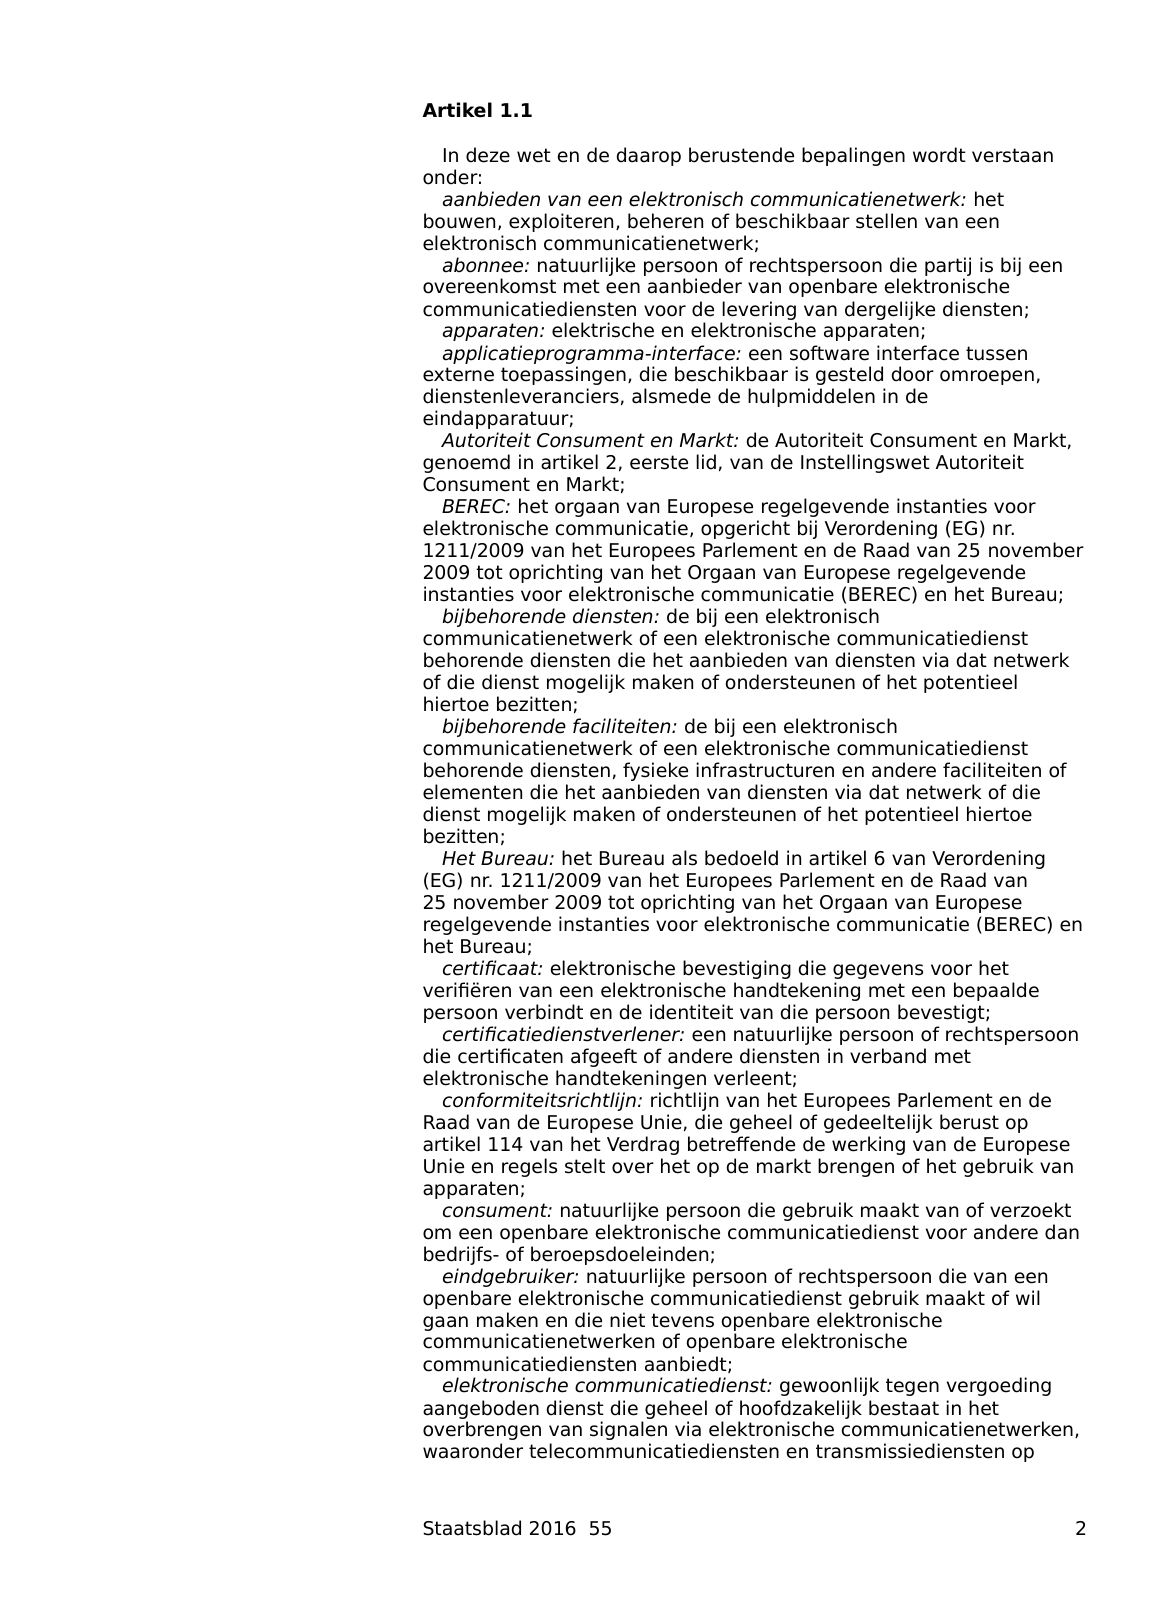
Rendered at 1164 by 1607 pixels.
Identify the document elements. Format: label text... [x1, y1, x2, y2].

subtitle Artikel 1.1 [422, 100, 1087, 122]
text conformiteitsrichtlijn: richtlijn van het Europees Parlement en de Raad van de Europese Unie, die geheel of gedeeltelijk berust op artikel 114 van het Verdrag betreffende de werking van de Europese Unie en regels stelt over het op de markt brengen of het gebruik van apparaten; [422, 1090, 1087, 1199]
text Het Bureau: het Bureau als bedoeld in artikel 6 van Verordening (EG) nr. 1211/2009 van het Europees Parlement en de Raad van 25 november 2009 tot oprichting van het Orgaan van Europese regelgevende instanties voor elektronische communicatie (BEREC) en het Bureau; [422, 848, 1087, 958]
text Autoriteit Consument en Markt: de Autoriteit Consument en Markt, genoemd in artikel 2, eerste lid, van de Instellingswet Autoriteit Consument en Markt; [422, 430, 1087, 496]
text apparaten: elektrische en elektronische apparaten; [422, 320, 1087, 342]
text abonnee: natuurlijke persoon of rechtspersoon die partij is bij een overeenkomst met een aanbieder van openbare elektronische communicatiediensten voor de levering van dergelijke diensten; [422, 254, 1087, 320]
text certificaat: elektronische bevestiging die gegevens voor het verifiëren van een elektronische handtekening met een bepaalde persoon verbindt en de identiteit van die persoon bevestigt; [422, 958, 1087, 1024]
text certificatiedienstverlener: een natuurlijke persoon of rechtspersoon die certificaten afgeeft of andere diensten in verband met elektronische handtekeningen verleent; [422, 1024, 1087, 1090]
text BEREC: het orgaan van Europese regelgevende instanties voor elektronische communicatie, opgericht bij Verordening (EG) nr. 1211/2009 van het Europees Parlement en de Raad van 25 november 2009 tot oprichting van het Orgaan van Europese regelgevende instanties voor elektronische communicatie (BEREC) en het Bureau; [422, 496, 1087, 606]
text consument: natuurlijke persoon die gebruik maakt van of verzoekt om een openbare elektronische communicatiedienst voor andere dan bedrijfs- of beroepsdoeleinden; [422, 1199, 1087, 1266]
text bijbehorende faciliteiten: de bij een elektronisch communicatienetwerk of een elektronische communicatiedienst behorende diensten, fysieke infrastructuren en andere faciliteiten of elementen die het aanbieden van diensten via dat netwerk of die dienst mogelijk maken of ondersteunen of het potentieel hiertoe bezitten; [422, 716, 1087, 848]
text bijbehorende diensten: de bij een elektronisch communicatienetwerk of een elektronische communicatiedienst behorende diensten die het aanbieden van diensten via dat netwerk of die dienst mogelijk maken of ondersteunen of het potentieel hiertoe bezitten; [422, 606, 1087, 716]
text aanbieden van een elektronisch communicatienetwerk: het bouwen, exploiteren, beheren of beschikbaar stellen van een elektronisch communicatienetwerk; [422, 188, 1087, 254]
text eindgebruiker: natuurlijke persoon of rechtspersoon die van een openbare elektronische communicatiedienst gebruik maakt of wil gaan maken en die niet tevens openbare elektronische communicatienetwerken of openbare elektronische communicatiediensten aanbiedt; [422, 1266, 1087, 1375]
text elektronische communicatiedienst: gewoonlijk tegen vergoeding aangeboden dienst die geheel of hoofdzakelijk bestaat in het overbrengen van signalen via elektronische communicatienetwerken, waaronder telecommunicatiediensten en transmissiediensten op [422, 1375, 1087, 1463]
text applicatieprogramma-interface: een software interface tussen externe toepassingen, die beschikbaar is gesteld door omroepen, dienstenleveranciers, alsmede de hulpmiddelen in de eindapparatuur; [422, 342, 1087, 430]
text In deze wet en de daarop berustende bepalingen wordt verstaan onder: [422, 144, 1087, 188]
